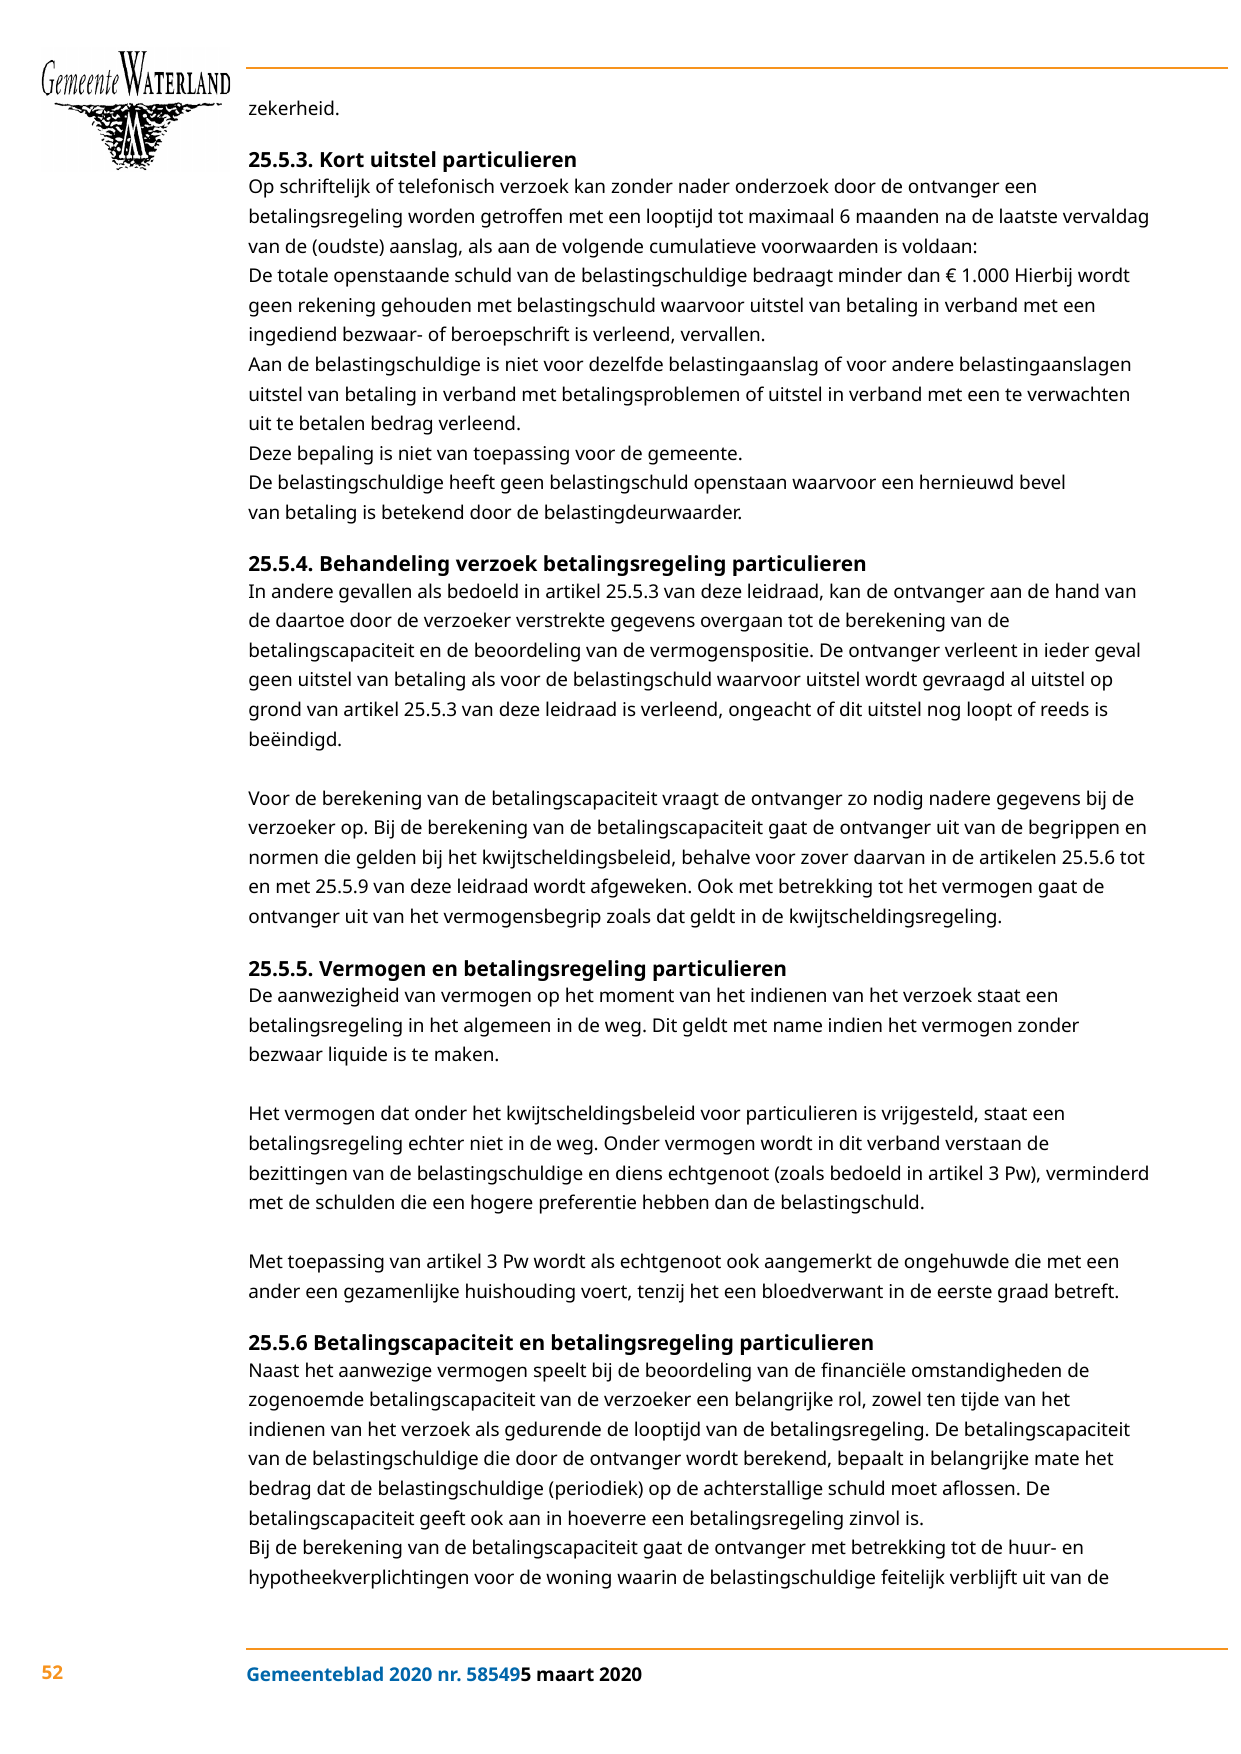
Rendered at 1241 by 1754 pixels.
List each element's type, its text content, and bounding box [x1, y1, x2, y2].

text Bij de berekening van de betalingscapaciteit gaat de ontvanger met betrekking tot de huur- en hypotheekverplichtingen voor de woning waarin de belastingschuldige feitelijk verblijft uit van de [248, 1534, 1152, 1590]
picture [41, 47, 231, 172]
text De aanwezigheid van vermogen op het moment van het indienen van het verzoek staat een betalingsregeling in het algemeen in de weg. Dit geldt met name indien het vermogen zonder bezwaar liquide is te maken. [248, 982, 1152, 1067]
text Aan de belastingschuldige is niet voor dezelfde belastingaanslag of voor andere belastingaanslagen uitstel van betaling in verband met betalingsproblemen of uitstel in verband met een te verwachten uit te betalen bedrag verleend. [248, 351, 1152, 436]
text Het vermogen dat onder het kwijtscheldingsbeleid voor particulieren is vrijgesteld, staat een betalingsregeling echter niet in de weg. Onder vermogen wordt in dit verband verstaan de bezittingen van de belastingschuldige en diens echtgenoot (zoals bedoeld in artikel 3 Pw), verminderd met de schulden die een hogere preferentie hebben dan de belastingschuld. [248, 1101, 1152, 1215]
text De totale openstaande schuld van de belastingschuldige bedraagt minder dan € 1.000 Hierbij wordt geen rekening gehouden met belastingschuld waarvoor uitstel van betaling in verband met een ingediend bezwaar- of beroepschrift is verleend, vervallen. [248, 262, 1152, 347]
text Deze bepaling is niet van toepassing voor de gemeente. [248, 440, 1152, 466]
text 25.5.6 Betalingscapaciteit en betalingsregeling particulieren [248, 1328, 1152, 1357]
text van betaling is betekend door de belastingdeurwaarder. [248, 499, 1152, 525]
text Naast het aanwezige vermogen speelt bij de beoordeling van de financiële omstandigheden de zogenoemde betalingscapaciteit van de verzoeker een belangrijke rol, zowel ten tijde van het indienen van het verzoek als gedurende de looptijd van de betalingsregeling. De betalingscapaciteit van de belastingschuldige die door de ontvanger wordt berekend, bepaalt in belangrijke mate het bedrag dat de belastingschuldige (periodiek) op de achterstallige schuld moet aflossen. De betalingscapaciteit geeft ook aan in hoeverre een betalingsregeling zinvol is. [248, 1357, 1152, 1531]
text zekerheid. [248, 95, 1152, 121]
text 25.5.3. Kort uitstel particulieren [248, 145, 1152, 174]
text Op schriftelijk of telefonisch verzoek kan zonder nader onderzoek door de ontvanger een betalingsregeling worden getroffen met een looptijd tot maximaal 6 maanden na de laatste vervaldag van de (oudste) aanslag, als aan de volgende cumulatieve voorwaarden is voldaan: [248, 174, 1152, 258]
text 25.5.4. Behandeling verzoek betalingsregeling particulieren [248, 549, 1152, 578]
text In andere gevallen als bedoeld in artikel 25.5.3 van deze leidraad, kan de ontvanger aan de hand van de daartoe door de verzoeker verstrekte gegevens overgaan tot de berekening van de betalingscapaciteit en de beoordeling van de vermogenspositie. De ontvanger verleent in ieder geval geen uitstel van betaling als voor de belastingschuld waarvoor uitstel wordt gevraagd al uitstel op grond van artikel 25.5.3 van deze leidraad is verleend, ongeacht of dit uitstel nog loopt of reeds is beëindigd. [248, 578, 1152, 752]
text Met toepassing van artikel 3 Pw wordt als echtgenoot ook aangemerkt de ongehuwde die met een ander een gezamenlijke huishouding voert, tenzij het een bloedverwant in de eerste graad betreft. [248, 1248, 1152, 1304]
text 25.5.5. Vermogen en betalingsregeling particulieren [248, 954, 1152, 982]
text Voor de berekening van de betalingscapaciteit vraagt de ontvanger zo nodig nadere gegevens bij de verzoeker op. Bij de berekening van de betalingscapaciteit gaat de ontvanger uit van de begrippen en normen die gelden bij het kwijtscheldingsbeleid, behalve voor zover daarvan in de artikelen 25.5.6 tot en met 25.5.9 van deze leidraad wordt afgeweken. Ook met betrekking tot het vermogen gaat de ontvanger uit van het vermogensbegrip zoals dat geldt in de kwijtscheldingsregeling. [248, 785, 1152, 929]
text De belastingschuldige heeft geen belastingschuld openstaan waarvoor een hernieuwd bevel [248, 469, 1152, 495]
